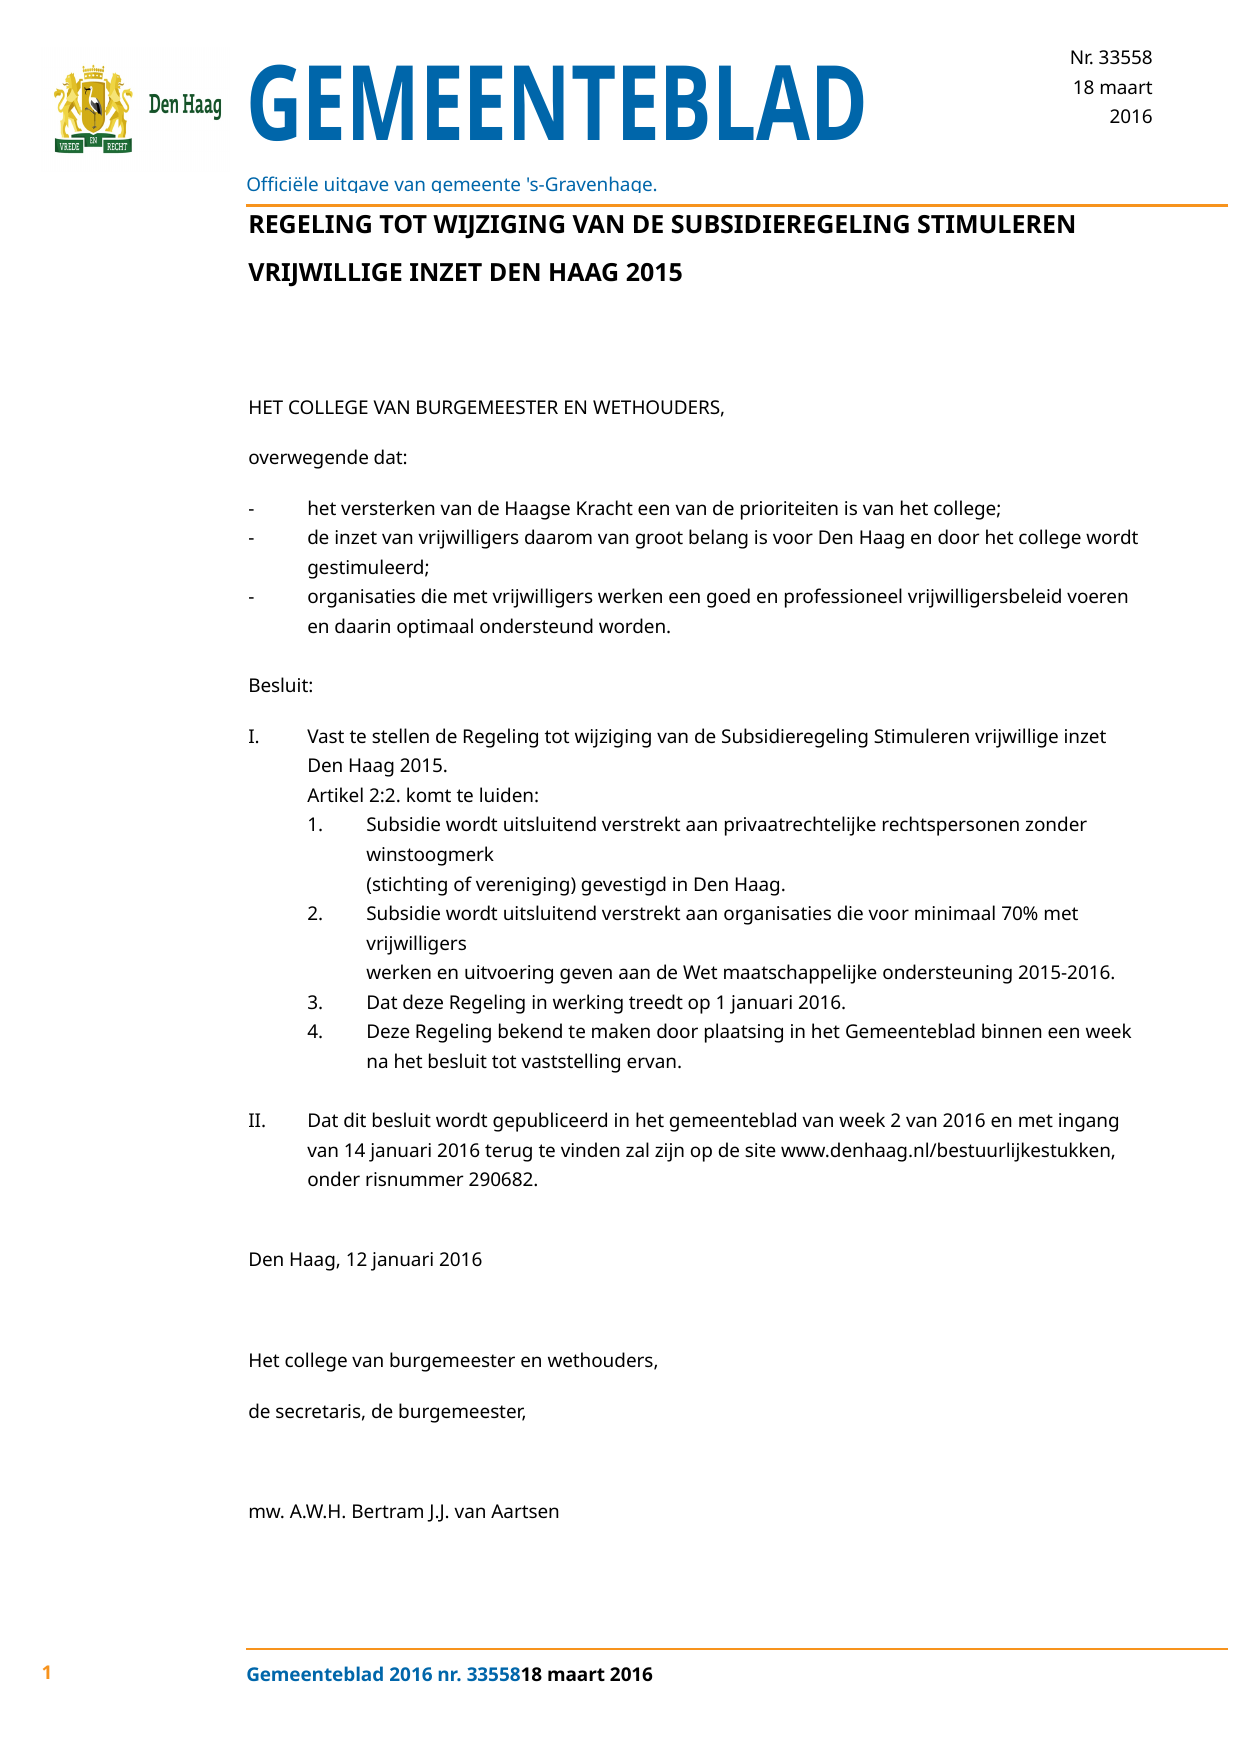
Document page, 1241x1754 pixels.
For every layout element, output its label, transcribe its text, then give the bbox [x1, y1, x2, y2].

list van 14 januari 2016 terug te vinden zal zijn op de site www.denhaag.nl/bestuurlijkestukken, [248, 1137, 1152, 1163]
list werken en uitvoering geven aan de Wet maatschappelijke ondersteuning 2015-2016. [307, 959, 1152, 985]
list en daarin optimaal ondersteund worden. [248, 613, 1152, 639]
text Besluit: [248, 672, 1152, 698]
list organisaties die met vrijwilligers werken een goed en professioneel vrijwilligersbeleid voeren [248, 584, 1152, 609]
list Artikel 2:2. komt te luiden: [248, 782, 1152, 808]
list (stichting of vereniging) gevestigd in Den Haag. [307, 871, 1152, 896]
picture [41, 47, 231, 172]
list Subsidie wordt uitsluitend verstrekt aan privaatrechtelijke rechtspersonen zonder winstoogmerk [307, 812, 1152, 867]
text Het college van burgemeester en wethouders, [248, 1347, 1152, 1373]
list Dat dit besluit wordt gepubliceerd in het gemeenteblad van week 2 van 2016 en met ingang [248, 1107, 1152, 1133]
text HET COLLEGE VAN BURGEMEESTER EN WETHOUDERS, [248, 394, 1152, 420]
text Den Haag, 12 januari 2016 [248, 1247, 1152, 1272]
list onder risnummer 290682. [248, 1167, 1152, 1192]
text overwegende dat: [248, 444, 1152, 470]
list Den Haag 2015. [248, 752, 1152, 778]
list de inzet van vrijwilligers daarom van groot belang is voor Den Haag en door het college wordt [248, 524, 1152, 550]
list Deze Regeling bekend te maken door plaatsing in het Gemeenteblad binnen een week na het besluit tot vaststelling ervan. [307, 1019, 1152, 1074]
list het versterken van de Haagse Kracht een van de prioriteiten is van het college; [248, 495, 1152, 521]
list Vast te stellen de Regeling tot wijziging van de Subsidieregeling Stimuleren vrijwillige inzet [248, 723, 1152, 748]
text mw. A.W.H. Bertram J.J. van Aartsen [248, 1499, 1152, 1524]
list gestimuleerd; [248, 554, 1152, 580]
text REGELING TOT WIJZIGING VAN DE SUBSIDIEREGELING STIMULEREN VRIJWILLIGE INZET DEN HAAG 2015 [248, 207, 1152, 288]
text de secretaris, de burgemeester, [248, 1398, 1152, 1423]
list Dat deze Regeling in werking treedt op 1 januari 2016. [307, 989, 1152, 1015]
list Subsidie wordt uitsluitend verstrekt aan organisaties die voor minimaal 70% met vrijwilligers [307, 900, 1152, 956]
